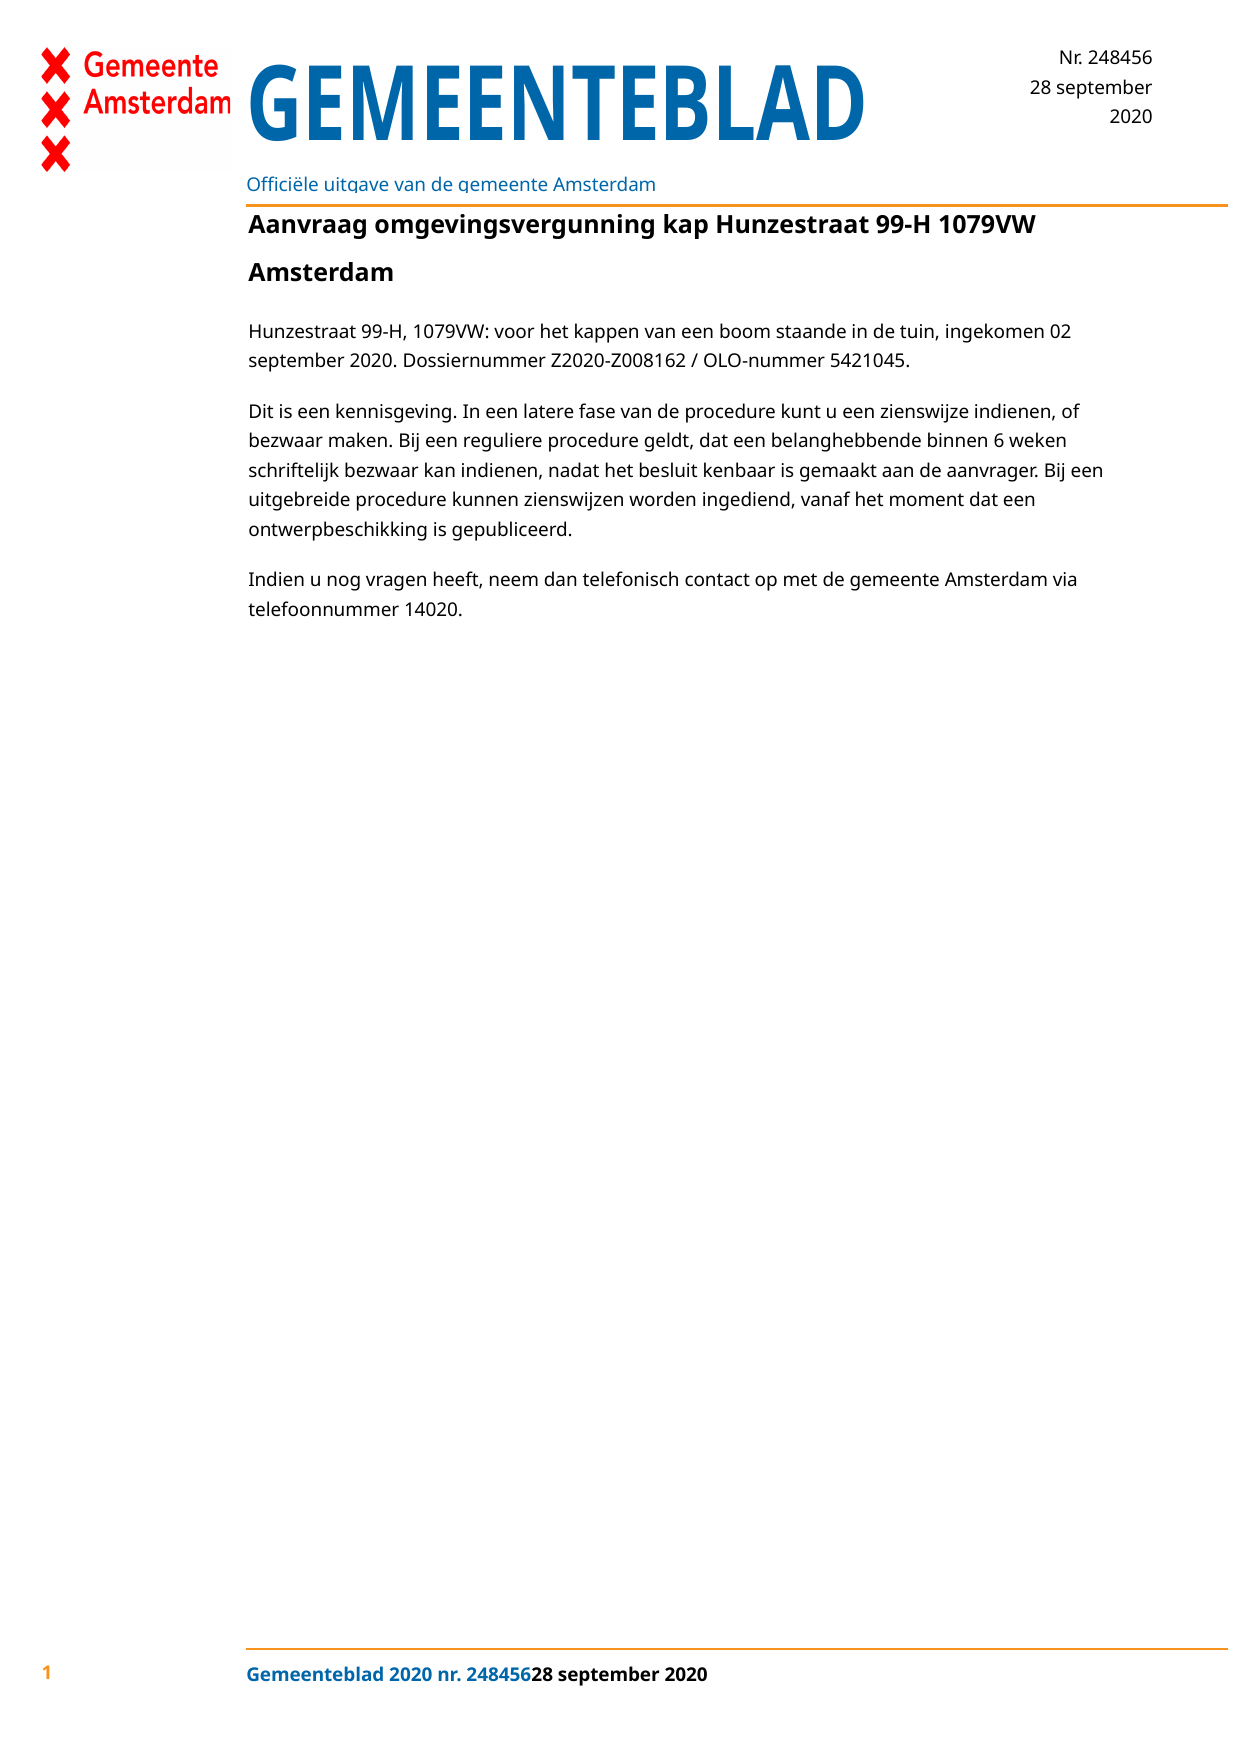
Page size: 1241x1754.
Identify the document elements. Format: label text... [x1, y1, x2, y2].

text Indien u nog vragen heeft, neem dan telefonisch contact op met de gemeente Amsterdam via telefoonnummer 14020. [248, 567, 1152, 622]
text Aanvraag omgevingsvergunning kap Hunzestraat 99-H 1079VW Amsterdam [248, 207, 1152, 288]
text Hunzestraat 99-H, 1079VW: voor het kappen van een boom staande in de tuin, ingekomen 02 september 2020. Dossiernummer Z2020-Z008162 / OLO-nummer 5421045. [248, 318, 1152, 373]
picture [41, 47, 231, 172]
text Dit is een kennisgeving. In een latere fase van de procedure kunt u een zienswijze indienen, of bezwaar maken. Bij een reguliere procedure geldt, dat een belanghebbende binnen 6 weken schriftelijk bezwaar kan indienen, nadat het besluit kenbaar is gemaakt aan de aanvrager. Bij een uitgebreide procedure kunnen zienswijzen worden ingediend, vanaf het moment dat een ontwerpbeschikking is gepubliceerd. [248, 398, 1152, 542]
